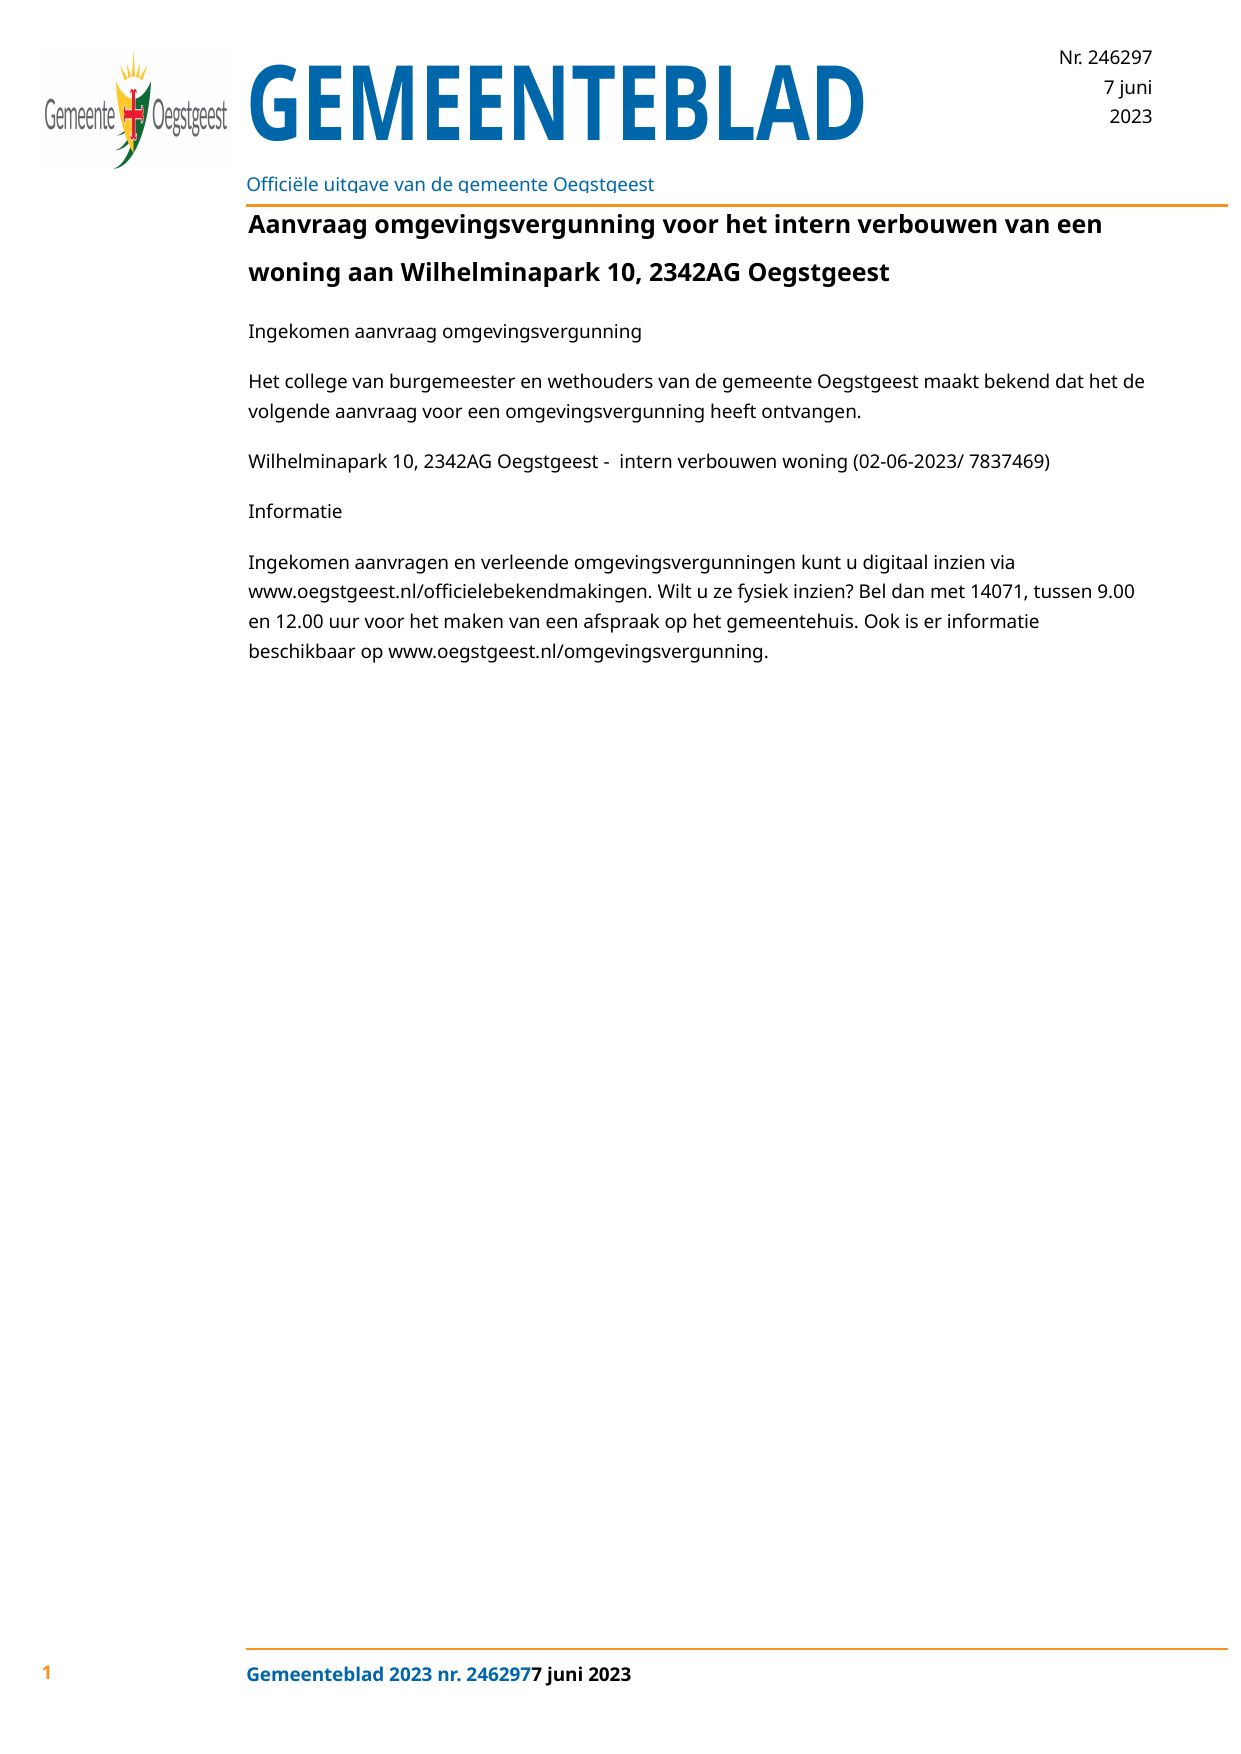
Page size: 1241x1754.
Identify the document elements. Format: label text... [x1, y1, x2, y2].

text Aanvraag omgevingsvergunning voor het intern verbouwen van een woning aan Wilhelminapark 10, 2342AG Oegstgeest [248, 207, 1152, 288]
text Ingekomen aanvraag omgevingsvergunning [248, 318, 1152, 344]
text Wilhelminapark 10, 2342AG Oegstgeest - intern verbouwen woning (02-06-2023/ 7837469) [248, 448, 1152, 474]
picture [41, 47, 231, 172]
text Informatie [248, 499, 1152, 524]
text Ingekomen aanvragen en verleende omgevingsvergunningen kunt u digitaal inzien via www.oegstgeest.nl/officielebekendmakingen. Wilt u ze fysiek inzien? Bel dan met 14071, tussen 9.00 en 12.00 uur voor het maken van een afspraak op het gemeentehuis. Ook is er informatie beschikbaar op www.oegstgeest.nl/omgevingsvergunning. [248, 549, 1152, 664]
text Het college van burgemeester en wethouders van de gemeente Oegstgeest maakt bekend dat het de volgende aanvraag voor een omgevingsvergunning heeft ontvangen. [248, 368, 1152, 424]
